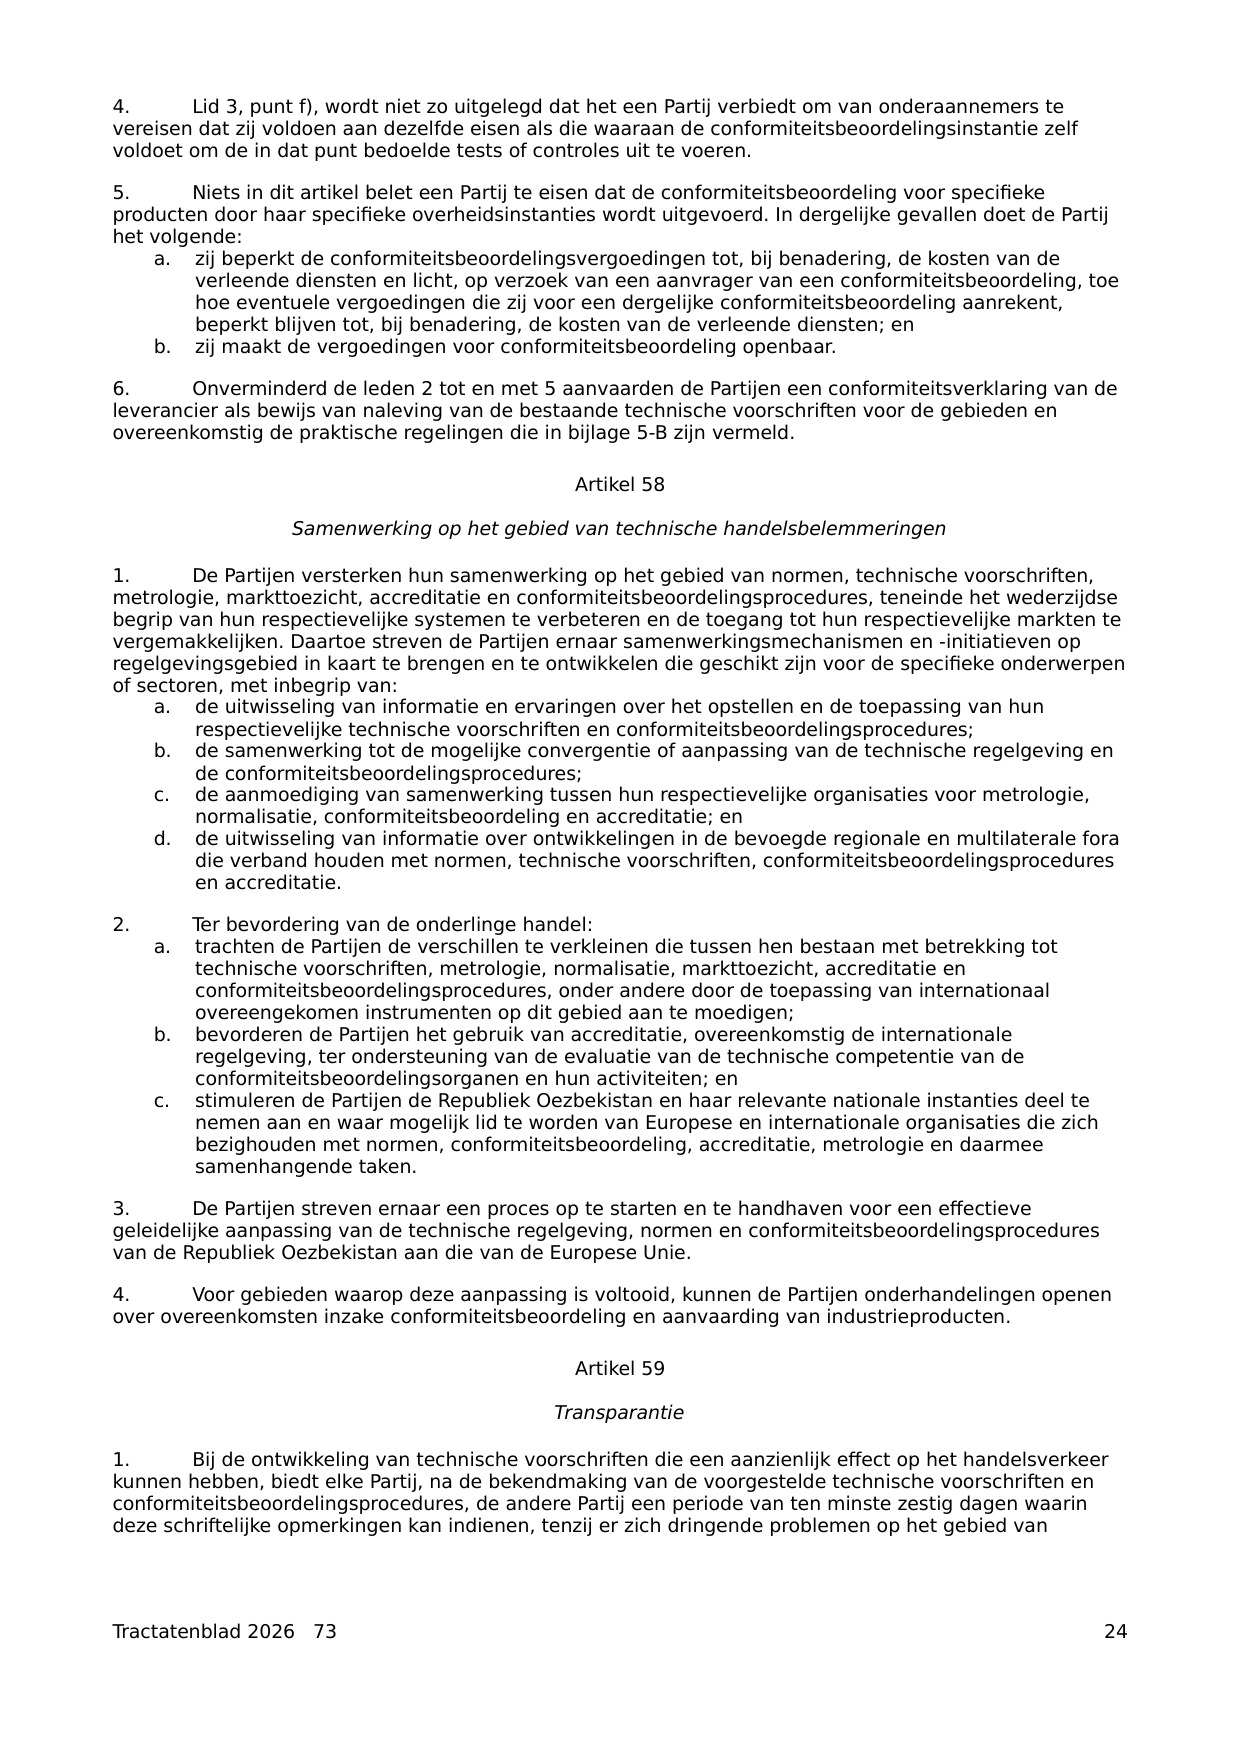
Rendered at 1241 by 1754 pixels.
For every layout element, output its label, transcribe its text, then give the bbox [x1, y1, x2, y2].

text b. bevorderen de Partijen het gebruik van accreditatie, overeenkomstig de internationale regelgeving, ter ondersteuning van de evaluatie van de technische competentie van de conformiteitsbeoordelingsorganen en hun activiteiten; en [153, 1024, 1128, 1090]
text 3. De Partijen streven ernaar een proces op te starten en te handhaven voor een effectieve geleidelijke aanpassing van de technische regelgeving, normen en conformiteitsbeoordelingsprocedures van de Republiek Oezbekistan aan die van de Europese Unie. [112, 1198, 1128, 1264]
text 1. De Partijen versterken hun samenwerking op het gebied van normen, technische voorschriften, metrologie, markttoezicht, accreditatie en conformiteitsbeoordelingsprocedures, teneinde het wederzijdse begrip van hun respectievelijke systemen te verbeteren en de toegang tot hun respectievelijke markten te vergemakkelijken. Daartoe streven de Partijen ernaar samenwerkingsmechanismen en -initiatieven op regelgevingsgebied in kaart te brengen en te ontwikkelen die geschikt zijn voor de specifieke onderwerpen of sectoren, met inbegrip van: [112, 564, 1128, 696]
text b. de samenwerking tot de mogelijke convergentie of aanpassing van de technische regelgeving en de conformiteitsbeoordelingsprocedures; [153, 740, 1128, 784]
text 4. Lid 3, punt f), wordt niet zo uitgelegd dat het een Partij verbiedt om van onderaannemers te vereisen dat zij voldoen aan dezelfde eisen als die waaraan de conformiteitsbeoordelingsinstantie zelf voldoet om de in dat punt bedoelde tests of controles uit te voeren. [112, 96, 1128, 162]
subtitle Artikel 59 Transparantie [112, 1358, 1128, 1424]
text a. trachten de Partijen de verschillen te verkleinen die tussen hen bestaan met betrekking tot technische voorschriften, metrologie, normalisatie, markttoezicht, accreditatie en conformiteitsbeoordelingsprocedures, onder andere door de toepassing van internationaal overeengekomen instrumenten op dit gebied aan te moedigen; [153, 936, 1128, 1024]
text a. zij beperkt de conformiteitsbeoordelingsvergoedingen tot, bij benadering, de kosten van de verleende diensten en licht, op verzoek van een aanvrager van een conformiteitsbeoordeling, toe hoe eventuele vergoedingen die zij voor een dergelijke conformiteitsbeoordeling aanrekent, beperkt blijven tot, bij benadering, de kosten van de verleende diensten; en [153, 248, 1128, 336]
text 1. Bij de ontwikkeling van technische voorschriften die een aanzienlijk effect op het handelsverkeer kunnen hebben, biedt elke Partij, na de bekendmaking van de voorgestelde technische voorschriften en conformiteitsbeoordelingsprocedures, de andere Partij een periode van ten minste zestig dagen waarin deze schriftelijke opmerkingen kan indienen, tenzij er zich dringende problemen op het gebied van [112, 1449, 1128, 1537]
text 2. Ter bevordering van de onderlinge handel: [112, 914, 1128, 936]
text a. de uitwisseling van informatie en ervaringen over het opstellen en de toepassing van hun respectievelijke technische voorschriften en conformiteitsbeoordelingsprocedures; [153, 696, 1128, 740]
text c. stimuleren de Partijen de Republiek Oezbekistan en haar relevante nationale instanties deel te nemen aan en waar mogelijk lid te worden van Europese en internationale organisaties die zich bezighouden met normen, conformiteitsbeoordeling, accreditatie, metrologie en daarmee samenhangende taken. [153, 1090, 1128, 1178]
text b. zij maakt de vergoedingen voor conformiteitsbeoordeling openbaar. [153, 336, 1128, 358]
text 4. Voor gebieden waarop deze aanpassing is voltooid, kunnen de Partijen onderhandelingen openen over overeenkomsten inzake conformiteitsbeoordeling en aanvaarding van industrieproducten. [112, 1284, 1128, 1328]
text c. de aanmoediging van samenwerking tussen hun respectievelijke organisaties voor metrologie, normalisatie, conformiteitsbeoordeling en accreditatie; en [153, 784, 1128, 828]
text 6. Onverminderd de leden 2 tot en met 5 aanvaarden de Partijen een conformiteitsverklaring van de leverancier als bewijs van naleving van de bestaande technische voorschriften voor de gebieden en overeenkomstig de praktische regelingen die in bijlage 5-B zijn vermeld. [112, 378, 1128, 444]
subtitle Artikel 58 Samenwerking op het gebied van technische handelsbelemmeringen [112, 474, 1128, 539]
text d. de uitwisseling van informatie over ontwikkelingen in de bevoegde regionale en multilaterale fora die verband houden met normen, technische voorschriften, conformiteitsbeoordelingsprocedures en accreditatie. [153, 828, 1128, 894]
text 5. Niets in dit artikel belet een Partij te eisen dat de conformiteitsbeoordeling voor specifieke producten door haar specifieke overheidsinstanties wordt uitgevoerd. In dergelijke gevallen doet de Partij het volgende: [112, 182, 1128, 248]
